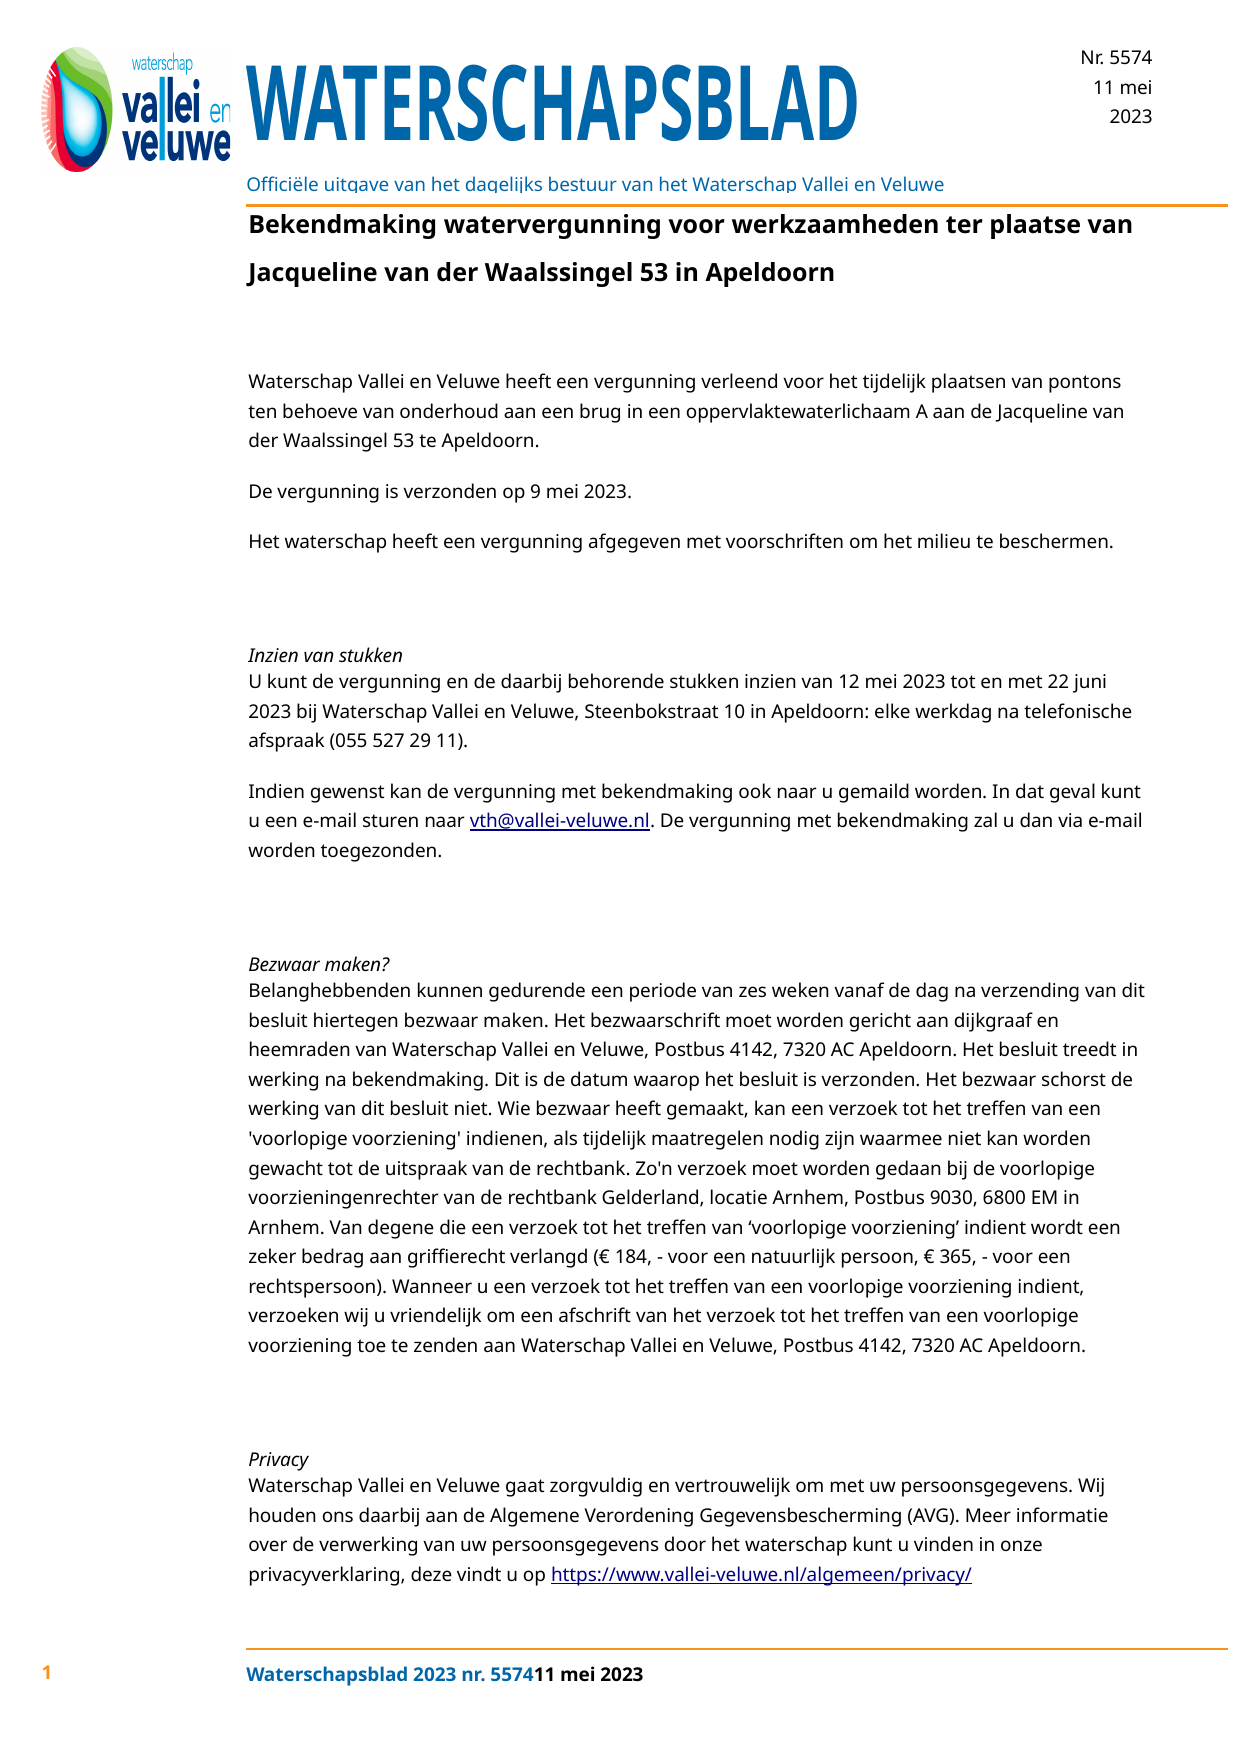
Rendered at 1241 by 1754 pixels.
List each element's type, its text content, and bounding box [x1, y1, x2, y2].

text Belanghebbenden kunnen gedurende een periode van zes weken vanaf de dag na verzending van dit besluit hiertegen bezwaar maken. Het bezwaarschrift moet worden gericht aan dijkgraaf en heemraden van Waterschap Vallei en Veluwe, Postbus 4142, 7320 AC Apeldoorn. Het besluit treedt in werking na bekendmaking. Dit is de datum waarop het besluit is verzonden. Het bezwaar schorst de werking van dit besluit niet. Wie bezwaar heeft gemaakt, kan een verzoek tot het treffen van een 'voorlopige voorziening' indienen, als tijdelijk maatregelen nodig zijn waarmee niet kan worden gewacht tot de uitspraak van de rechtbank. Zo'n verzoek moet worden gedaan bij de voorlopige voorzieningenrechter van de rechtbank Gelderland, locatie Arnhem, Postbus 9030, 6800 EM in Arnhem. Van degene die een verzoek tot het treffen van ‘voorlopige voorziening’ indient wordt een zeker bedrag aan griffierecht verlangd (€ 184, - voor een natuurlijk persoon, € 365, - voor een rechtspersoon). Wanneer u een verzoek tot het treffen van een voorlopige voorziening indient, verzoeken wij u vriendelijk om een afschrift van het verzoek tot het treffen van een voorlopige voorziening toe te zenden aan Waterschap Vallei en Veluwe, Postbus 4142, 7320 AC Apeldoorn. [248, 977, 1152, 1358]
text U kunt de vergunning en de daarbij behorende stukken inzien van 12 mei 2023 tot en met 22 juni 2023 bij Waterschap Vallei en Veluwe, Steenbokstraat 10 in Apeldoorn: elke werkdag na telefonische afspraak (055 527 29 11). [248, 668, 1152, 753]
text Waterschap Vallei en Veluwe heeft een vergunning verleend voor het tijdelijk plaatsen van pontons ten behoeve van onderhoud aan een brug in een oppervlaktewaterlichaam A aan de Jacqueline van der Waalssingel 53 te Apeldoorn. [248, 368, 1152, 453]
text De vergunning is verzonden op 9 mei 2023. [248, 478, 1152, 504]
text Waterschap Vallei en Veluwe gaat zorgvuldig en vertrouwelijk om met uw persoonsgegevens. Wij houden ons daarbij aan de Algemene Verordening Gegevensbescherming (AVG). Meer informatie over de verwerking van uw persoonsgegevens door het waterschap kunt u vinden in onze privacyverklaring, deze vindt u op https://www.vallei-veluwe.nl/algemeen/privacy/ [248, 1472, 1152, 1587]
picture [41, 47, 231, 172]
text Bekendmaking watervergunning voor werkzaamheden ter plaatse van Jacqueline van der Waalssingel 53 in Apeldoorn [248, 207, 1152, 288]
text Indien gewenst kan de vergunning met bekendmaking ook naar u gemaild worden. In dat geval kunt u een e-mail sturen naar vth@vallei-veluwe.nl. De vergunning met bekendmaking zal u dan via e-mail worden toegezonden. [248, 778, 1152, 863]
text Het waterschap heeft een vergunning afgegeven met voorschriften om het milieu te beschermen. [248, 528, 1152, 554]
text Privacy [248, 1447, 1152, 1472]
text Inzien van stukken [248, 643, 1152, 668]
text Bezwaar maken? [248, 952, 1152, 977]
